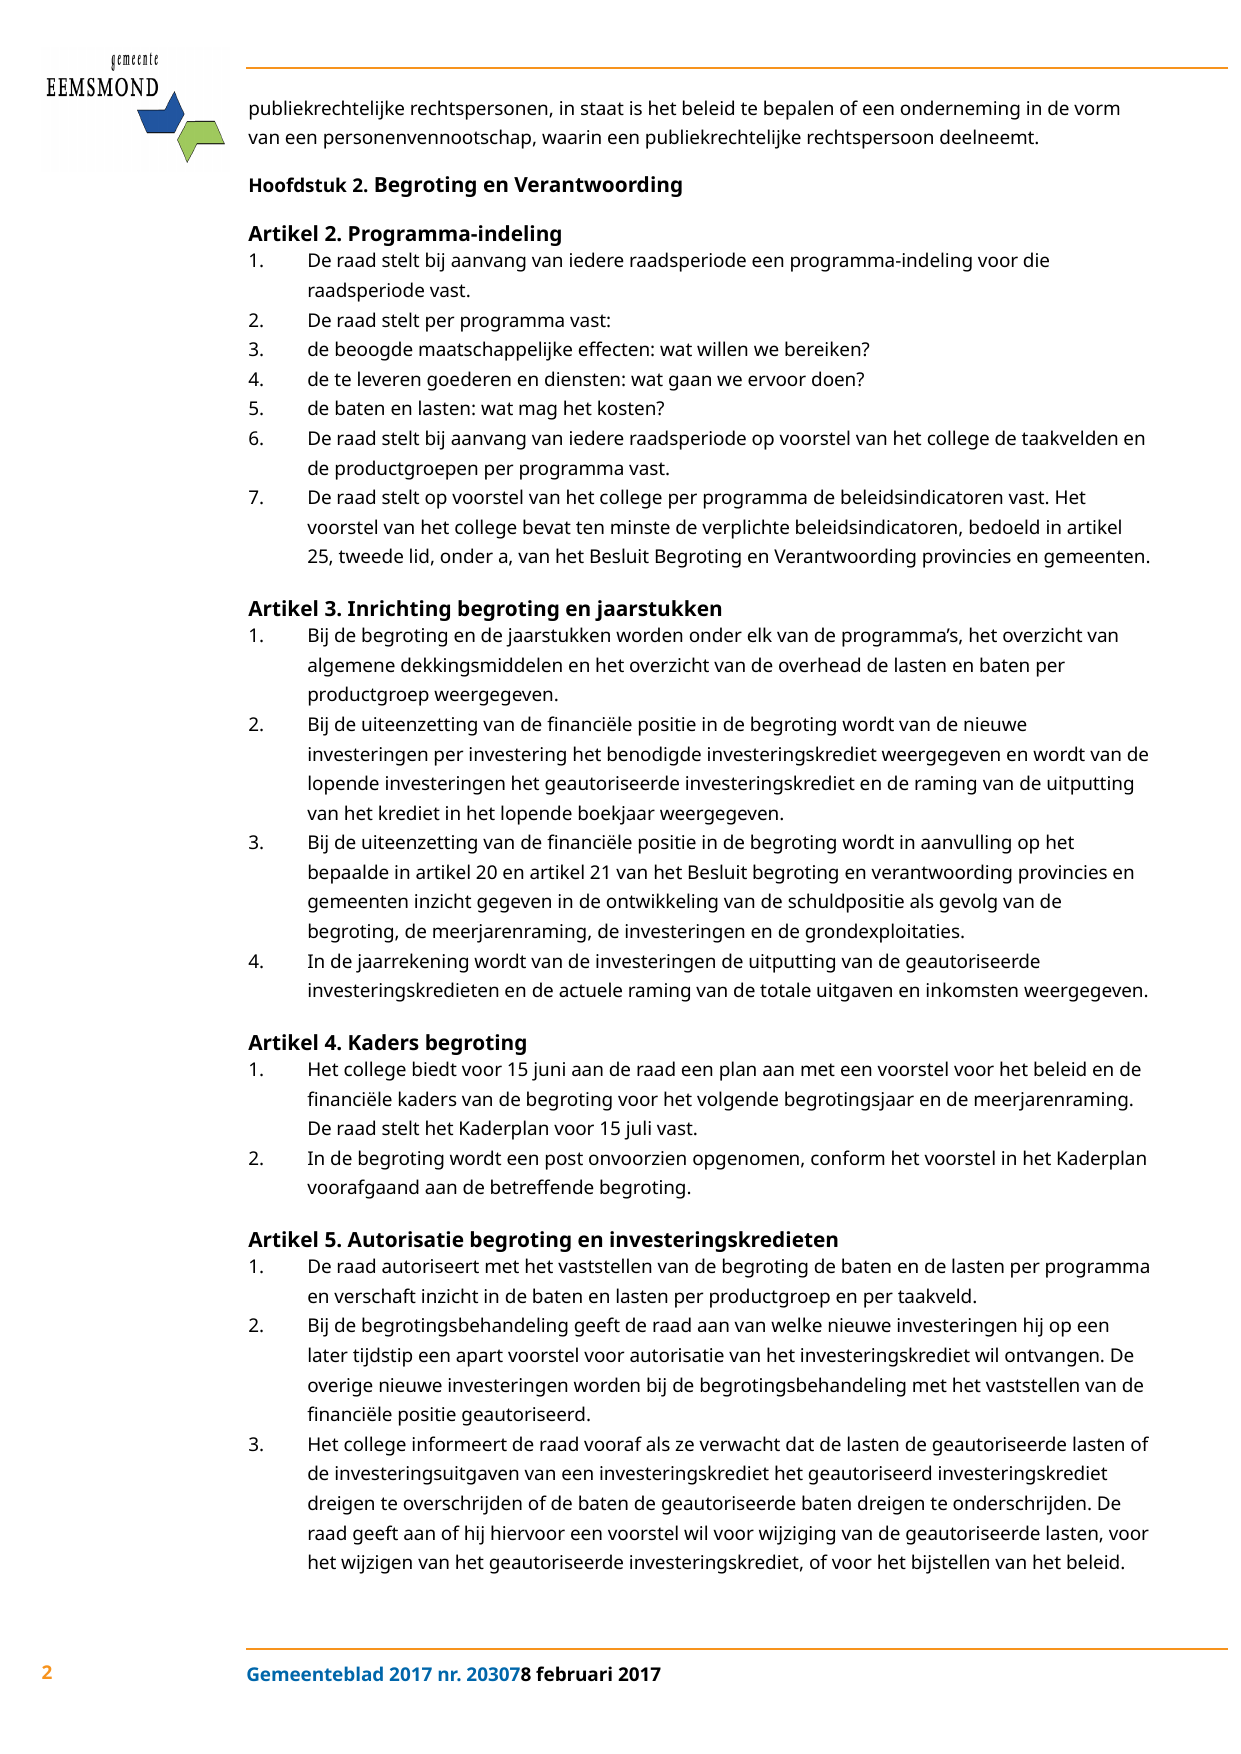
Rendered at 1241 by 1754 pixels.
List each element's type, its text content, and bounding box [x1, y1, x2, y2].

list In de jaarrekening wordt van de investeringen de uitputting van de geautoriseerde investeringskredieten en de actuele raming van de totale uitgaven en inkomsten weergegeven. [248, 948, 1152, 1003]
list Bij de begrotingsbehandeling geeft de raad aan van welke nieuwe investeringen hij op een later tijdstip een apart voorstel voor autorisatie van het investeringskrediet wil ontvangen. De overige nieuwe investeringen worden bij de begrotingsbehandeling met het vaststellen van de financiële positie geautoriseerd. [248, 1313, 1152, 1427]
list de beoogde maatschappelijke effecten: wat willen we bereiken? [248, 336, 1152, 362]
list Het college informeert de raad vooraf als ze verwacht dat de lasten de geautoriseerde lasten of de investeringsuitgaven van een investeringskrediet het geautoriseerd investeringskrediet dreigen te overschrijden of de baten de geautoriseerde baten dreigen te onderschrijden. De raad geeft aan of hij hiervoor een voorstel wil voor wijziging van de geautoriseerde lasten, voor het wijzigen van het geautoriseerde investeringskrediet, of voor het bijstellen van het beleid. [248, 1431, 1152, 1575]
list Het college biedt voor 15 juni aan de raad een plan aan met een voorstel voor het beleid en de financiële kaders van de begroting voor het volgende begrotingsjaar en de meerjarenraming. De raad stelt het Kaderplan voor 15 juli vast. [248, 1056, 1152, 1141]
list Bij de uiteenzetting van de financiële positie in de begroting wordt van de nieuwe investeringen per investering het benodigde investeringskrediet weergegeven en wordt van de lopende investeringen het geautoriseerde investeringskrediet en de raming van de uitputting van het krediet in het lopende boekjaar weergegeven. [248, 711, 1152, 826]
list Bij de begroting en de jaarstukken worden onder elk van de programma’s, het overzicht van algemene dekkingsmiddelen en het overzicht van de overhead de lasten en baten per productgroep weergegeven. [248, 622, 1152, 707]
text publiekrechtelijke rechtspersonen, in staat is het beleid te bepalen of een onderneming in de vorm van een personenvennootschap, waarin een publiekrechtelijke rechtspersoon deelneemt. [248, 95, 1152, 150]
text Artikel 3. Inrichting begroting en jaarstukken [248, 594, 1152, 622]
text Hoofdstuk 2. Begroting en Verantwoording [248, 170, 1152, 198]
list De raad stelt bij aanvang van iedere raadsperiode een programma-indeling voor die raadsperiode vast. [248, 248, 1152, 303]
list In de begroting wordt een post onvoorzien opgenomen, conform het voorstel in het Kaderplan voorafgaand aan de betreffende begroting. [248, 1145, 1152, 1200]
text Artikel 5. Autorisatie begroting en investeringskredieten [248, 1225, 1152, 1253]
list Bij de uiteenzetting van de financiële positie in de begroting wordt in aanvulling op het bepaalde in artikel 20 en artikel 21 van het Besluit begroting en verantwoording provincies en gemeenten inzicht gegeven in de ontwikkeling van de schuldpositie als gevolg van de begroting, de meerjarenraming, de investeringen en de grondexploitaties. [248, 829, 1152, 944]
list De raad stelt op voorstel van het college per programma de beleidsindicatoren vast. Het voorstel van het college bevat ten minste de verplichte beleidsindicatoren, bedoeld in artikel 25, tweede lid, onder a, van het Besluit Begroting en Verantwoording provincies en gemeenten. [248, 484, 1152, 569]
list De raad stelt per programma vast: [248, 307, 1152, 333]
list De raad autoriseert met het vaststellen van de begroting de baten en de lasten per programma en verschaft inzicht in de baten en lasten per productgroep en per taakveld. [248, 1253, 1152, 1309]
list de baten en lasten: wat mag het kosten? [248, 396, 1152, 421]
list de te leveren goederen en diensten: wat gaan we ervoor doen? [248, 366, 1152, 392]
text Artikel 4. Kaders begroting [248, 1028, 1152, 1056]
text Artikel 2. Programma-indeling [248, 219, 1152, 248]
list De raad stelt bij aanvang van iedere raadsperiode op voorstel van het college de taakvelden en de productgroepen per programma vast. [248, 425, 1152, 481]
picture [41, 47, 231, 172]
